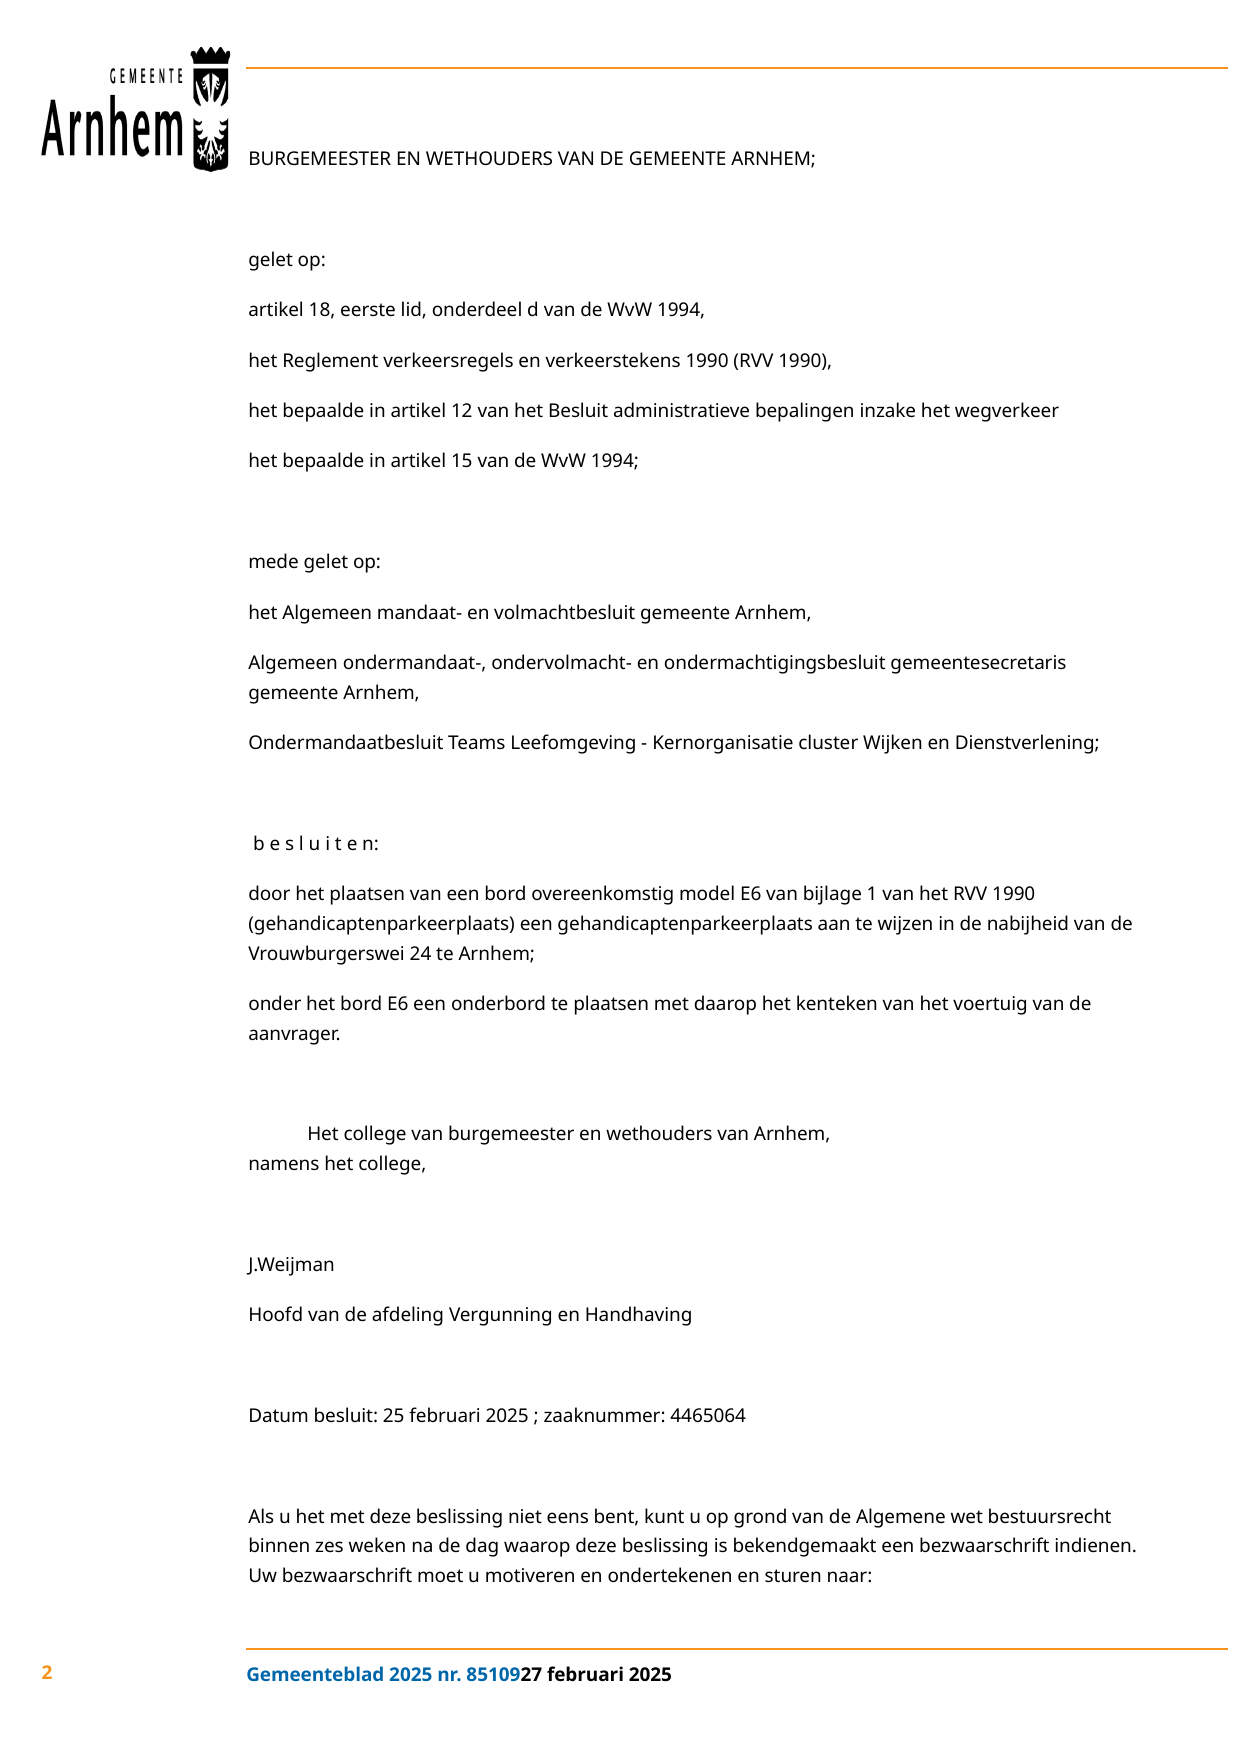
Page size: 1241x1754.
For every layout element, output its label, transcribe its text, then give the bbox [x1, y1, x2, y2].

text door het plaatsen van een bord overeenkomstig model E6 van bijlage 1 van het RVV 1990 (gehandicaptenparkeerplaats) een gehandicaptenparkeerplaats aan te wijzen in de nabijheid van de Vrouwburgerswei 24 te Arnhem; [248, 881, 1152, 966]
text het bepaalde in artikel 15 van de WvW 1994; [248, 448, 1152, 473]
text mede gelet op: [248, 548, 1152, 574]
text namens het college, [248, 1150, 1152, 1176]
text BURGEMEESTER EN WETHOUDERS VAN DE GEMEENTE ARNHEM; [248, 145, 1152, 171]
text Als u het met deze beslissing niet eens bent, kunt u op grond van de Algemene wet bestuursrecht binnen zes weken na de dag waarop deze beslissing is bekendgemaakt een bezwaarschrift indienen. Uw bezwaarschrift moet u motiveren en ondertekenen en sturen naar: [248, 1503, 1152, 1588]
text Datum besluit: 25 februari 2025 ; zaaknummer: 4465064 [248, 1402, 1152, 1428]
list Het college van burgemeester en wethouders van Arnhem, [248, 1121, 1152, 1146]
text Algemeen ondermandaat-, ondervolmacht- en ondermachtigingsbesluit gemeentesecretaris gemeente Arnhem, [248, 649, 1152, 705]
text gelet op: [248, 246, 1152, 272]
text Hoofd van de afdeling Vergunning en Handhaving [248, 1301, 1152, 1327]
text onder het bord E6 een onderbord te plaatsen met daarop het kenteken van het voertuig van de aanvrager. [248, 990, 1152, 1046]
text artikel 18, eerste lid, onderdeel d van de WvW 1994, [248, 296, 1152, 322]
text het Reglement verkeersregels en verkeerstekens 1990 (RVV 1990), [248, 347, 1152, 373]
text b e s l u i t e n: [248, 830, 1152, 856]
text het Algemeen mandaat- en volmachtbesluit gemeente Arnhem, [248, 599, 1152, 625]
text J.Weijman [248, 1251, 1152, 1277]
text het bepaalde in artikel 12 van het Besluit administratieve bepalingen inzake het wegverkeer [248, 397, 1152, 423]
picture [41, 47, 231, 172]
text Ondermandaatbesluit Teams Leefomgeving - Kernorganisatie cluster Wijken en Dienstverlening; [248, 729, 1152, 755]
